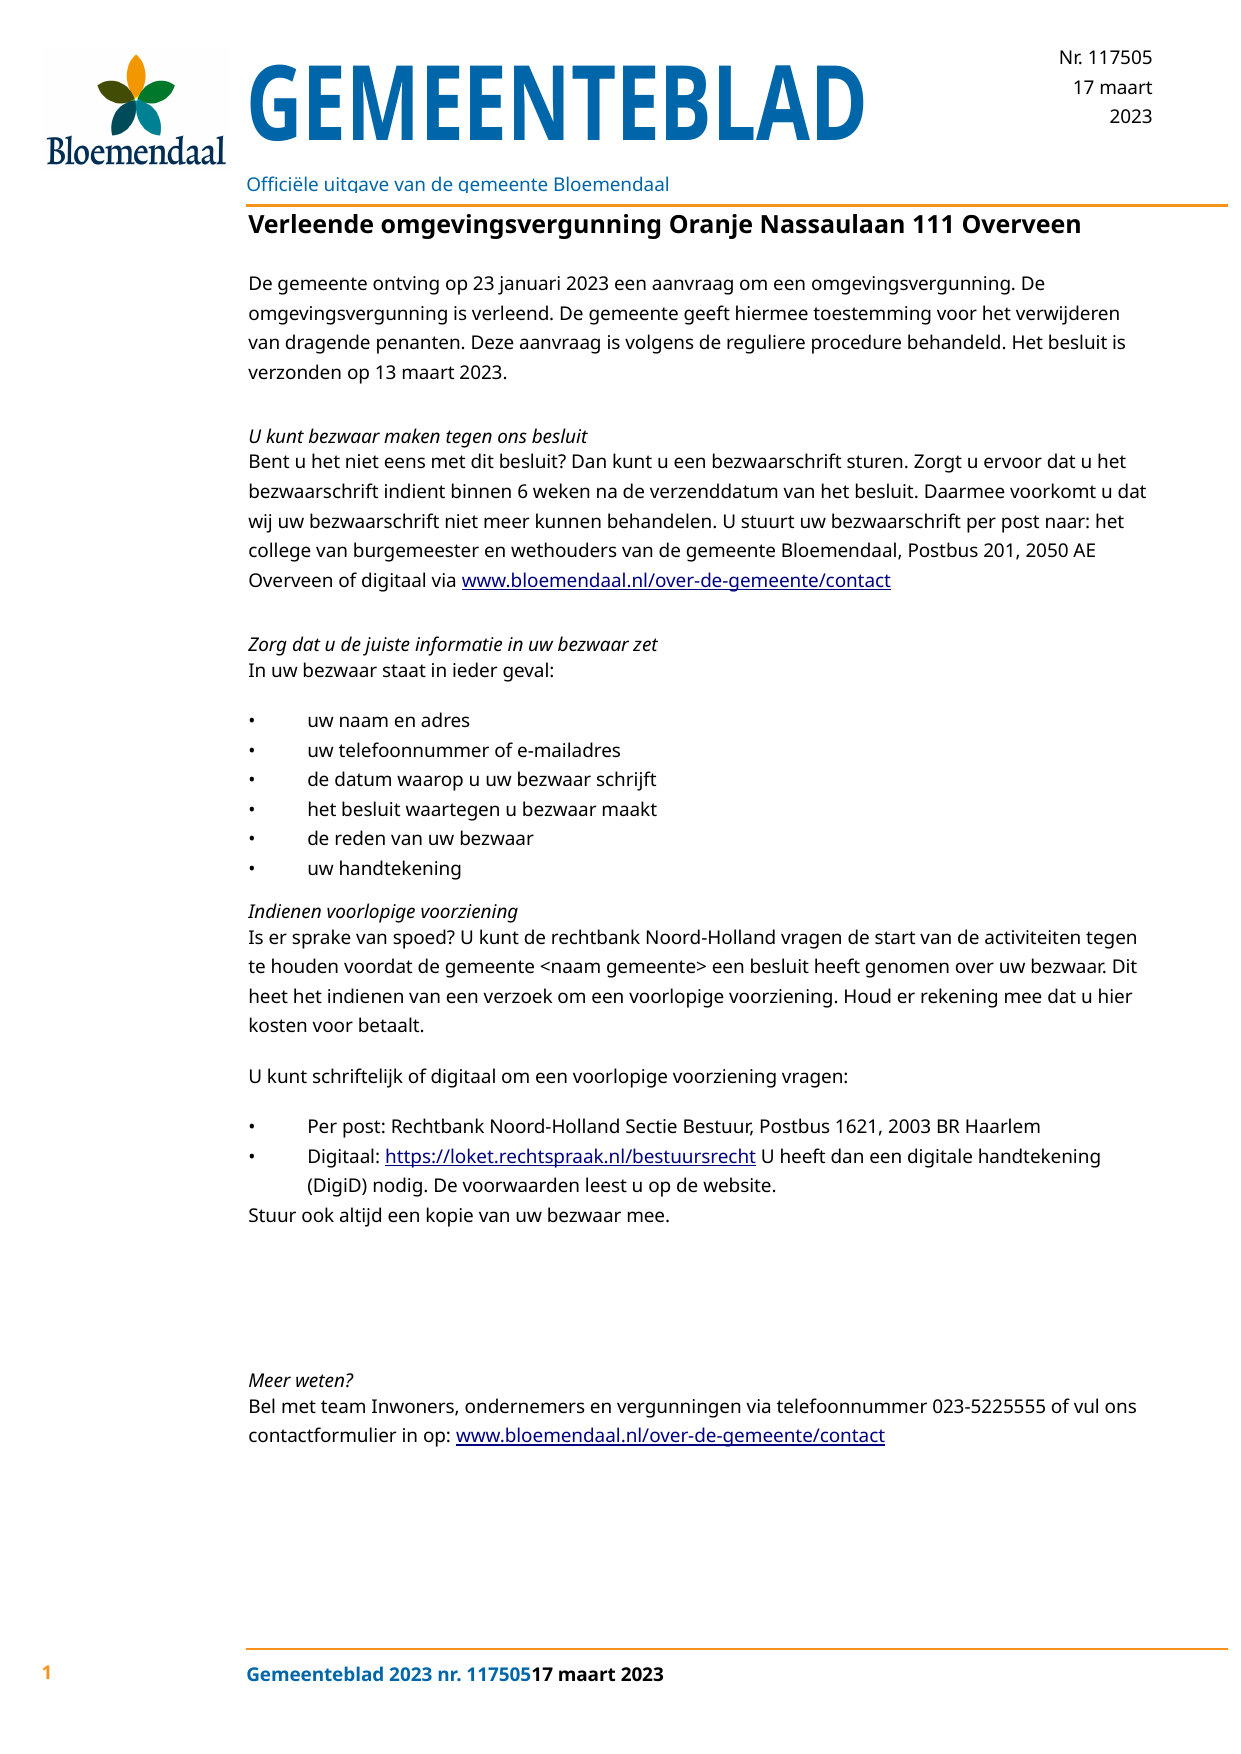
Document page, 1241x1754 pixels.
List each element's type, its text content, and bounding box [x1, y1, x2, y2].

list uw naam en adres [248, 707, 1152, 733]
list Per post: Rechtbank Noord-Holland Sectie Bestuur, Postbus 1621, 2003 BR Haarlem [248, 1113, 1152, 1139]
text Verleende omgevingsvergunning Oranje Nassaulaan 111 Overveen [248, 207, 1152, 241]
list Digitaal: https://loket.rechtspraak.nl/bestuursrecht U heeft dan een digitale handtekening (DigiD) nodig. De voorwaarden leest u op de website. [248, 1143, 1152, 1198]
text Bent u het niet eens met dit besluit? Dan kunt u een bezwaarschrift sturen. Zorgt u ervoor dat u het bezwaarschrift indient binnen 6 weken na de verzenddatum van het besluit. Daarmee voorkomt u dat wij uw bezwaarschrift niet meer kunnen behandelen. U stuurt uw bezwaarschrift per post naar: het college van burgemeester en wethouders van de gemeente Bloemendaal, Postbus 201, 2050 AE Overveen of digitaal via www.bloemendaal.nl/over-de-gemeente/contact [248, 449, 1152, 593]
list de reden van uw bezwaar [248, 826, 1152, 851]
text U kunt bezwaar maken tegen ons besluit [248, 423, 1152, 449]
text Bel met team Inwoners, ondernemers en vergunningen via telefoonnummer 023-5225555 of vul ons contactformulier in op: www.bloemendaal.nl/over-de-gemeente/contact [248, 1393, 1152, 1448]
text Meer weten? [248, 1367, 1152, 1393]
text Is er sprake van spoed? U kunt de rechtbank Noord-Holland vragen de start van de activiteiten tegen te houden voordat de gemeente <naam gemeente> een besluit heeft genomen over uw bezwaar. Dit heet het indienen van een verzoek om een voorlopige voorziening. Houd er rekening mee dat u hier kosten voor betaalt. [248, 924, 1152, 1038]
text Indienen voorlopige voorziening [248, 898, 1152, 924]
text In uw bezwaar staat in ieder geval: [248, 657, 1152, 682]
list uw telefoonnummer of e-mailadres [248, 737, 1152, 762]
picture [41, 47, 231, 172]
list de datum waarop u uw bezwaar schrijft [248, 766, 1152, 792]
list het besluit waartegen u bezwaar maakt [248, 796, 1152, 822]
list uw handtekening [248, 855, 1152, 881]
text U kunt schriftelijk of digitaal om een voorlopige voorziening vragen: [248, 1063, 1152, 1089]
text De gemeente ontving op 23 januari 2023 een aanvraag om een omgevingsvergunning. De omgevingsvergunning is verleend. De gemeente geeft hiermee toestemming voor het verwijderen van dragende penanten. Deze aanvraag is volgens de reguliere procedure behandeld. Het besluit is verzonden op 13 maart 2023. [248, 270, 1152, 385]
text Stuur ook altijd een kopie van uw bezwaar mee. [248, 1202, 1152, 1228]
text Zorg dat u de juiste informatie in uw bezwaar zet [248, 631, 1152, 657]
